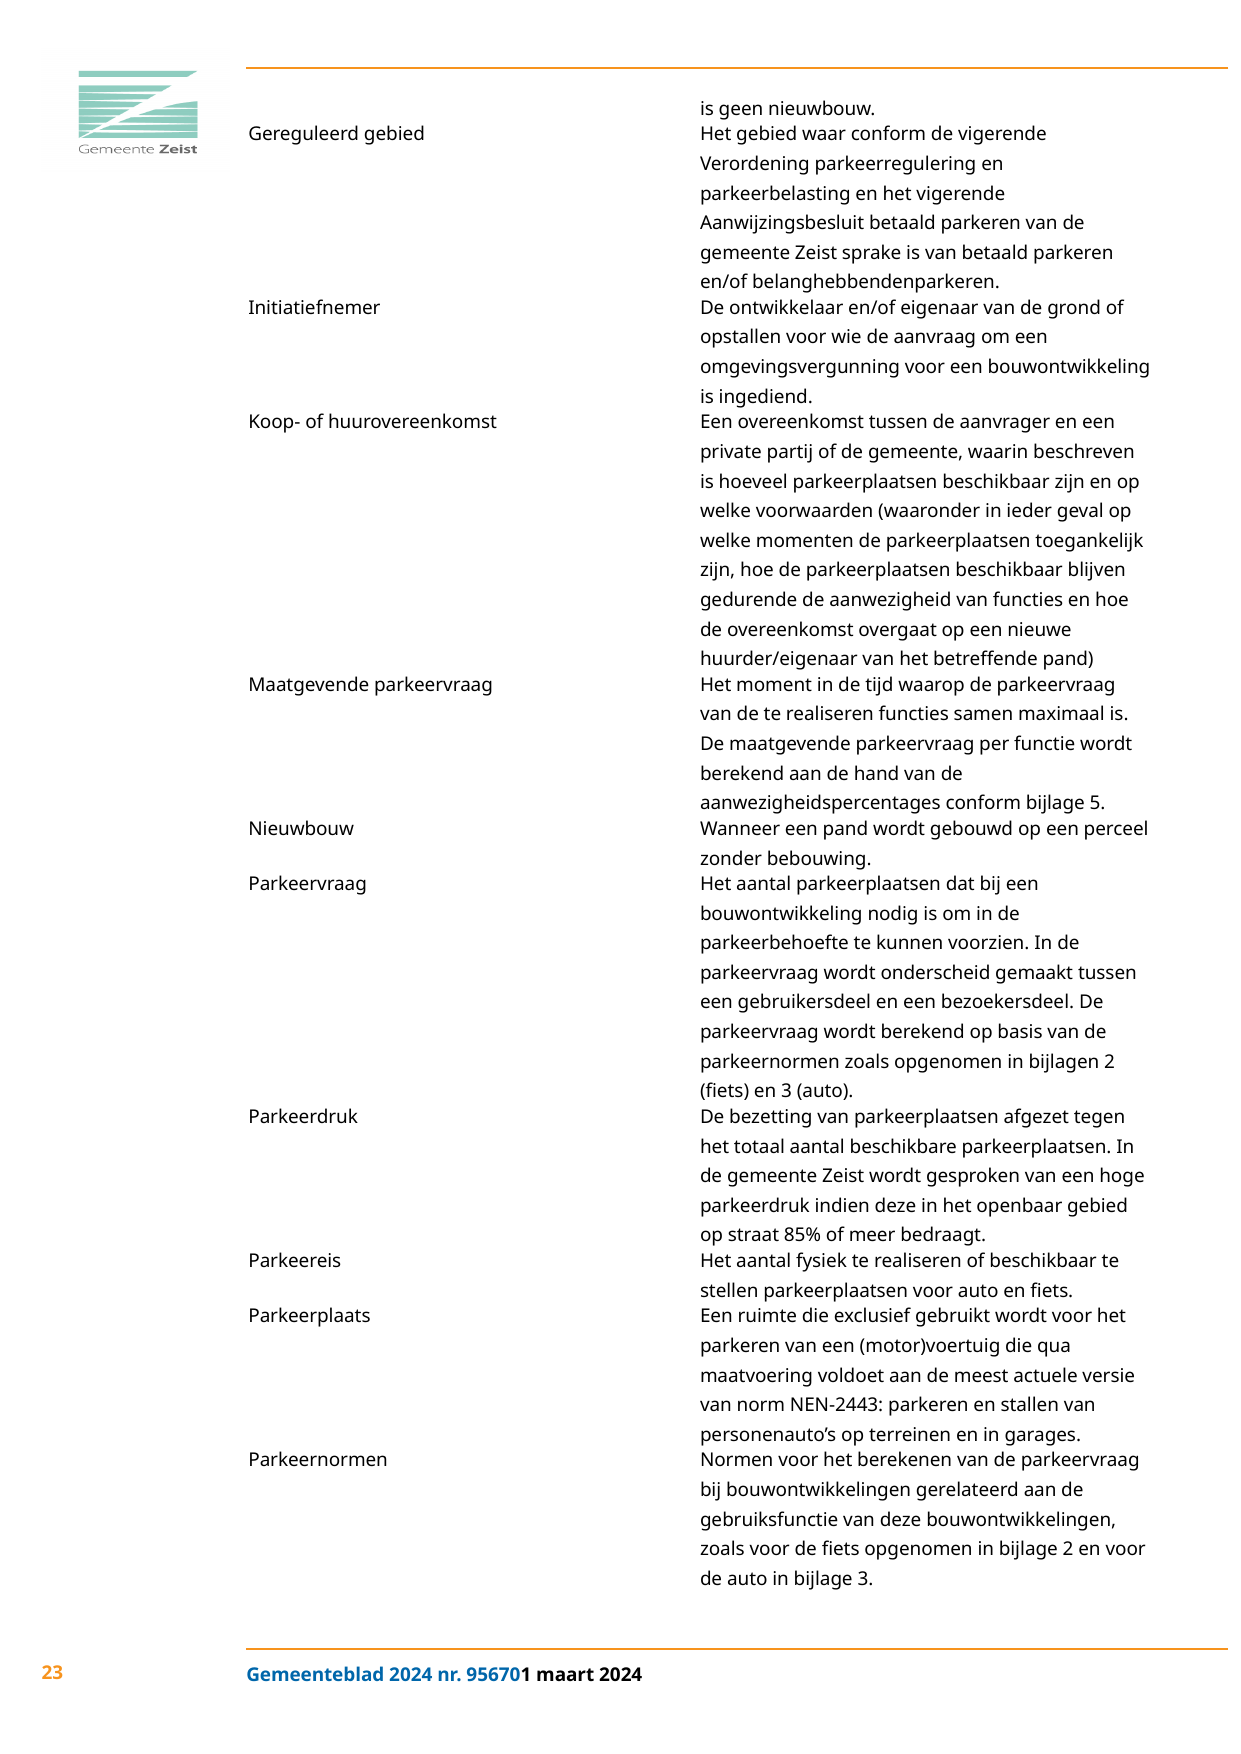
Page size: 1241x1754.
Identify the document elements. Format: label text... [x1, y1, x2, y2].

table_cell [248, 95, 700, 121]
table_cell Parkeerdruk [248, 1103, 700, 1247]
table_cell Koop- of huurovereenkomst [248, 409, 700, 671]
table_cell De ontwikkelaar en/of eigenaar van de grond of opstallen voor wie de aanvraag om een omgevingsvergunning voor een bouwontwikkeling is ingediend. [700, 294, 1152, 409]
table_cell is geen nieuwbouw. [700, 95, 1152, 121]
picture [41, 47, 231, 172]
table_cell Normen voor het berekenen van de parkeervraag bij bouwontwikkelingen gerelateerd aan de gebruiksfunctie van deze bouwontwikkelingen, zoals voor de fiets opgenomen in bijlage 2 en voor de auto in bijlage 3. [700, 1447, 1152, 1591]
table_cell Parkeerplaats [248, 1303, 700, 1447]
table_cell Het aantal parkeerplaatsen dat bij een bouwontwikkeling nodig is om in de parkeerbehoefte te kunnen voorzien. In de parkeervraag wordt onderscheid gemaakt tussen een gebruikersdeel en een bezoekersdeel. De parkeervraag wordt berekend op basis van de parkeernormen zoals opgenomen in bijlagen 2 (fiets) en 3 (auto). [700, 870, 1152, 1103]
table_cell Parkeernormen [248, 1447, 700, 1591]
table_cell De bezetting van parkeerplaatsen afgezet tegen het totaal aantal beschikbare parkeerplaatsen. In de gemeente Zeist wordt gesproken van een hoge parkeerdruk indien deze in het openbaar gebied op straat 85% of meer bedraagt. [700, 1103, 1152, 1247]
table_cell Het aantal fysiek te realiseren of beschikbaar te stellen parkeerplaatsen voor auto en fiets. [700, 1247, 1152, 1303]
table_cell Nieuwbouw [248, 815, 700, 870]
table_cell Een overeenkomst tussen de aanvrager en een private partij of de gemeente, waarin beschreven is hoeveel parkeerplaatsen beschikbaar zijn en op welke voorwaarden (waaronder in ieder geval op welke momenten de parkeerplaatsen toegankelijk zijn, hoe de parkeerplaatsen beschikbaar blijven gedurende de aanwezigheid van functies en hoe de overeenkomst overgaat op een nieuwe huurder/eigenaar van het betreffende pand) [700, 409, 1152, 671]
table_cell Gereguleerd gebied [248, 121, 700, 294]
table_cell Parkeereis [248, 1247, 700, 1303]
table_cell Het gebied waar conform de vigerende Verordening parkeerregulering en parkeerbelasting en het vigerende Aanwijzingsbesluit betaald parkeren van de gemeente Zeist sprake is van betaald parkeren en/of belanghebbendenparkeren. [700, 121, 1152, 294]
table_cell Wanneer een pand wordt gebouwd op een perceel zonder bebouwing. [700, 815, 1152, 870]
table_cell Initiatiefnemer [248, 294, 700, 409]
table_cell Het moment in de tijd waarop de parkeervraag van de te realiseren functies samen maximaal is. De maatgevende parkeervraag per functie wordt berekend aan de hand van de aanwezigheidspercentages conform bijlage 5. [700, 671, 1152, 815]
table_cell Maatgevende parkeervraag [248, 671, 700, 815]
table_cell Een ruimte die exclusief gebruikt wordt voor het parkeren van een (motor)voertuig die qua maatvoering voldoet aan de meest actuele versie van norm NEN-2443: parkeren en stallen van personenauto’s op terreinen en in garages. [700, 1303, 1152, 1447]
table_cell Parkeervraag [248, 870, 700, 1103]
